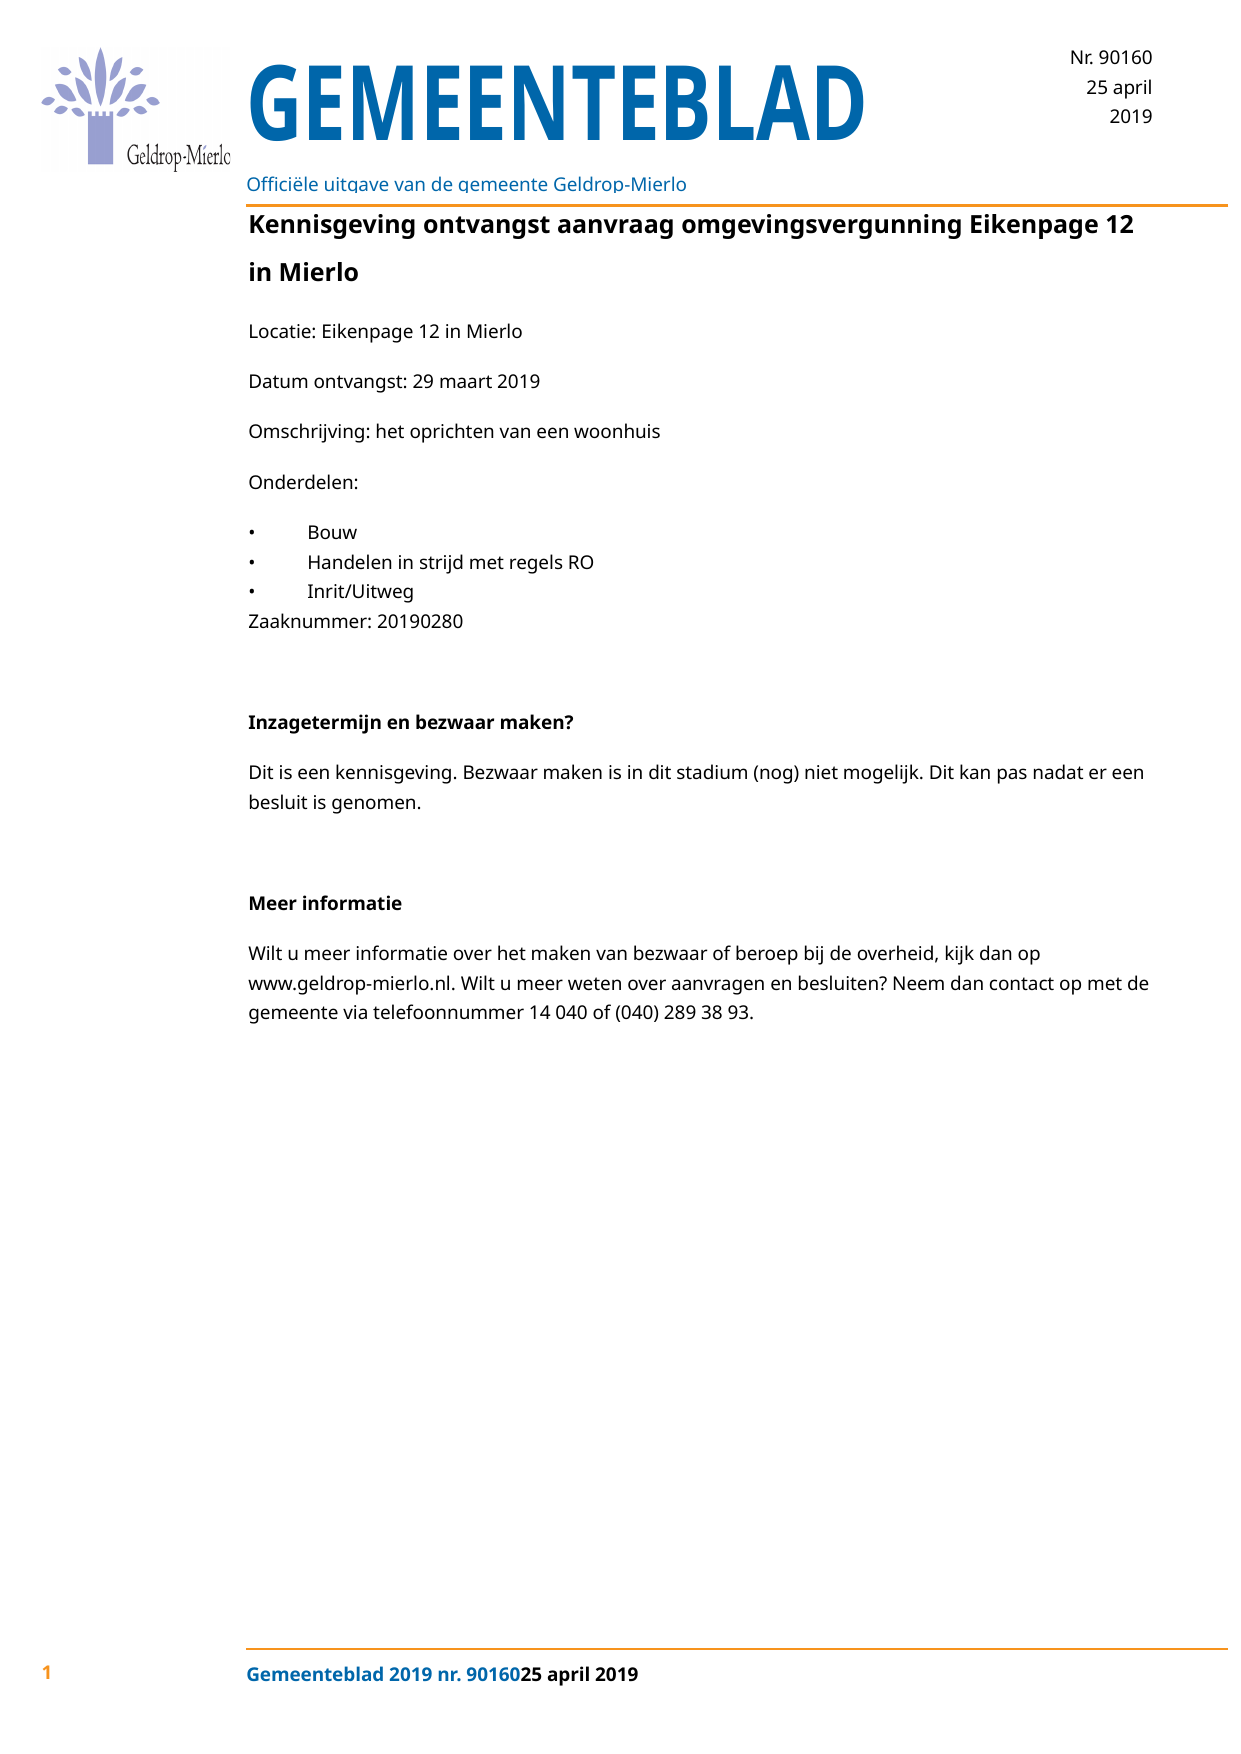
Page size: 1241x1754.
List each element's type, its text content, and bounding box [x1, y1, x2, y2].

text Zaaknummer: 20190280 [248, 608, 1152, 634]
text Omschrijving: het oprichten van een woonhuis [248, 419, 1152, 444]
text Wilt u meer informatie over het maken van bezwaar of beroep bij de overheid, kijk dan op www.geldrop-mierlo.nl. Wilt u meer weten over aanvragen en besluiten? Neem dan contact op met de gemeente via telefoonnummer 14 040 of (040) 289 38 93. [248, 940, 1152, 1025]
list Bouw [248, 519, 1152, 545]
text Dit is een kennisgeving. Bezwaar maken is in dit stadium (nog) niet mogelijk. Dit kan pas nadat er een besluit is genomen. [248, 759, 1152, 815]
text Kennisgeving ontvangst aanvraag omgevingsvergunning Eikenpage 12 in Mierlo [248, 207, 1152, 288]
text Inzagetermijn en bezwaar maken? [248, 709, 1152, 735]
list Inrit/Uitweg [248, 579, 1152, 604]
text Locatie: Eikenpage 12 in Mierlo [248, 318, 1152, 344]
picture [41, 47, 231, 172]
text Onderdelen: [248, 469, 1152, 495]
text Datum ontvangst: 29 maart 2019 [248, 368, 1152, 394]
text Meer informatie [248, 890, 1152, 916]
list Handelen in strijd met regels RO [248, 549, 1152, 575]
